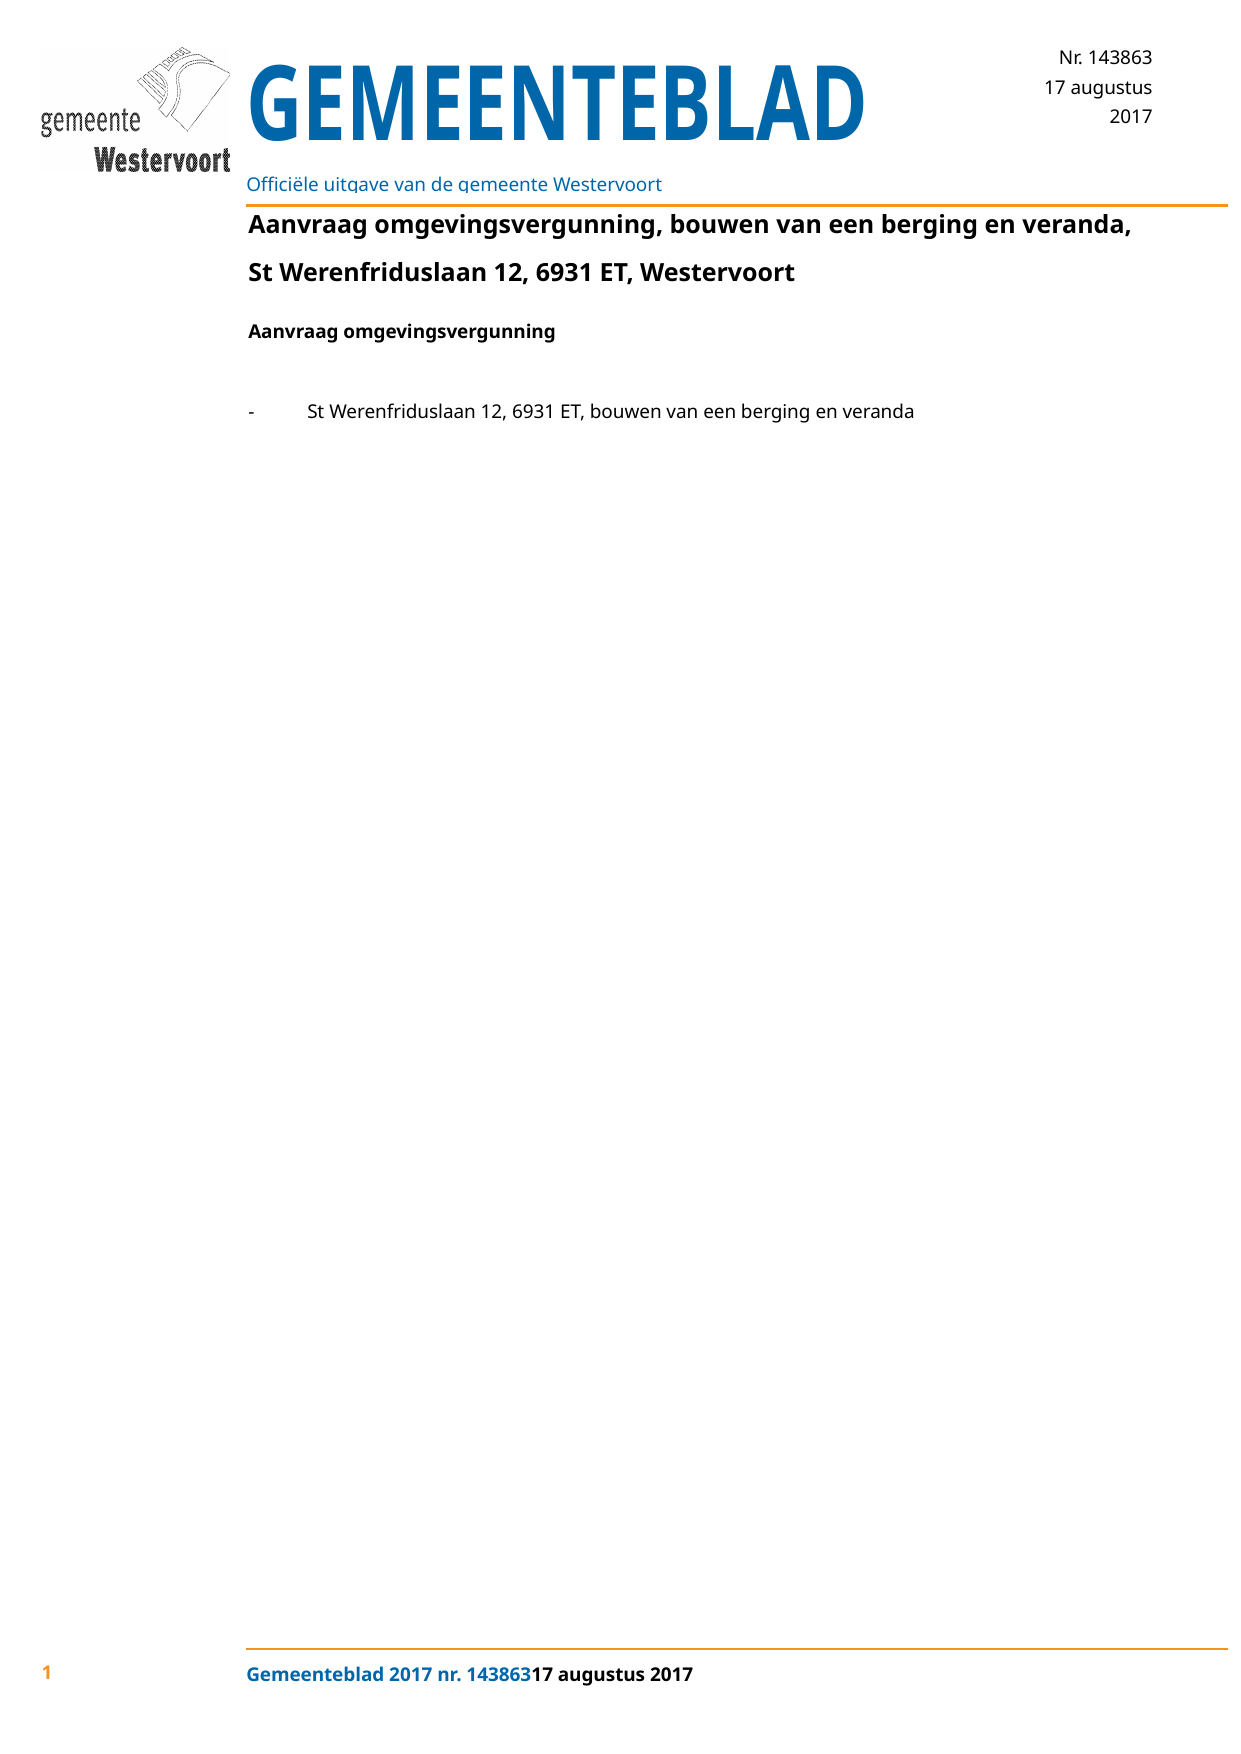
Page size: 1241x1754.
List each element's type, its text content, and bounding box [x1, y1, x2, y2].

text Aanvraag omgevingsvergunning [248, 318, 1152, 344]
text Aanvraag omgevingsvergunning, bouwen van een berging en veranda, St Werenfriduslaan 12, 6931 ET, Westervoort [248, 207, 1152, 288]
list St Werenfriduslaan 12, 6931 ET, bouwen van een berging en veranda [248, 398, 1152, 424]
picture [41, 47, 231, 172]
